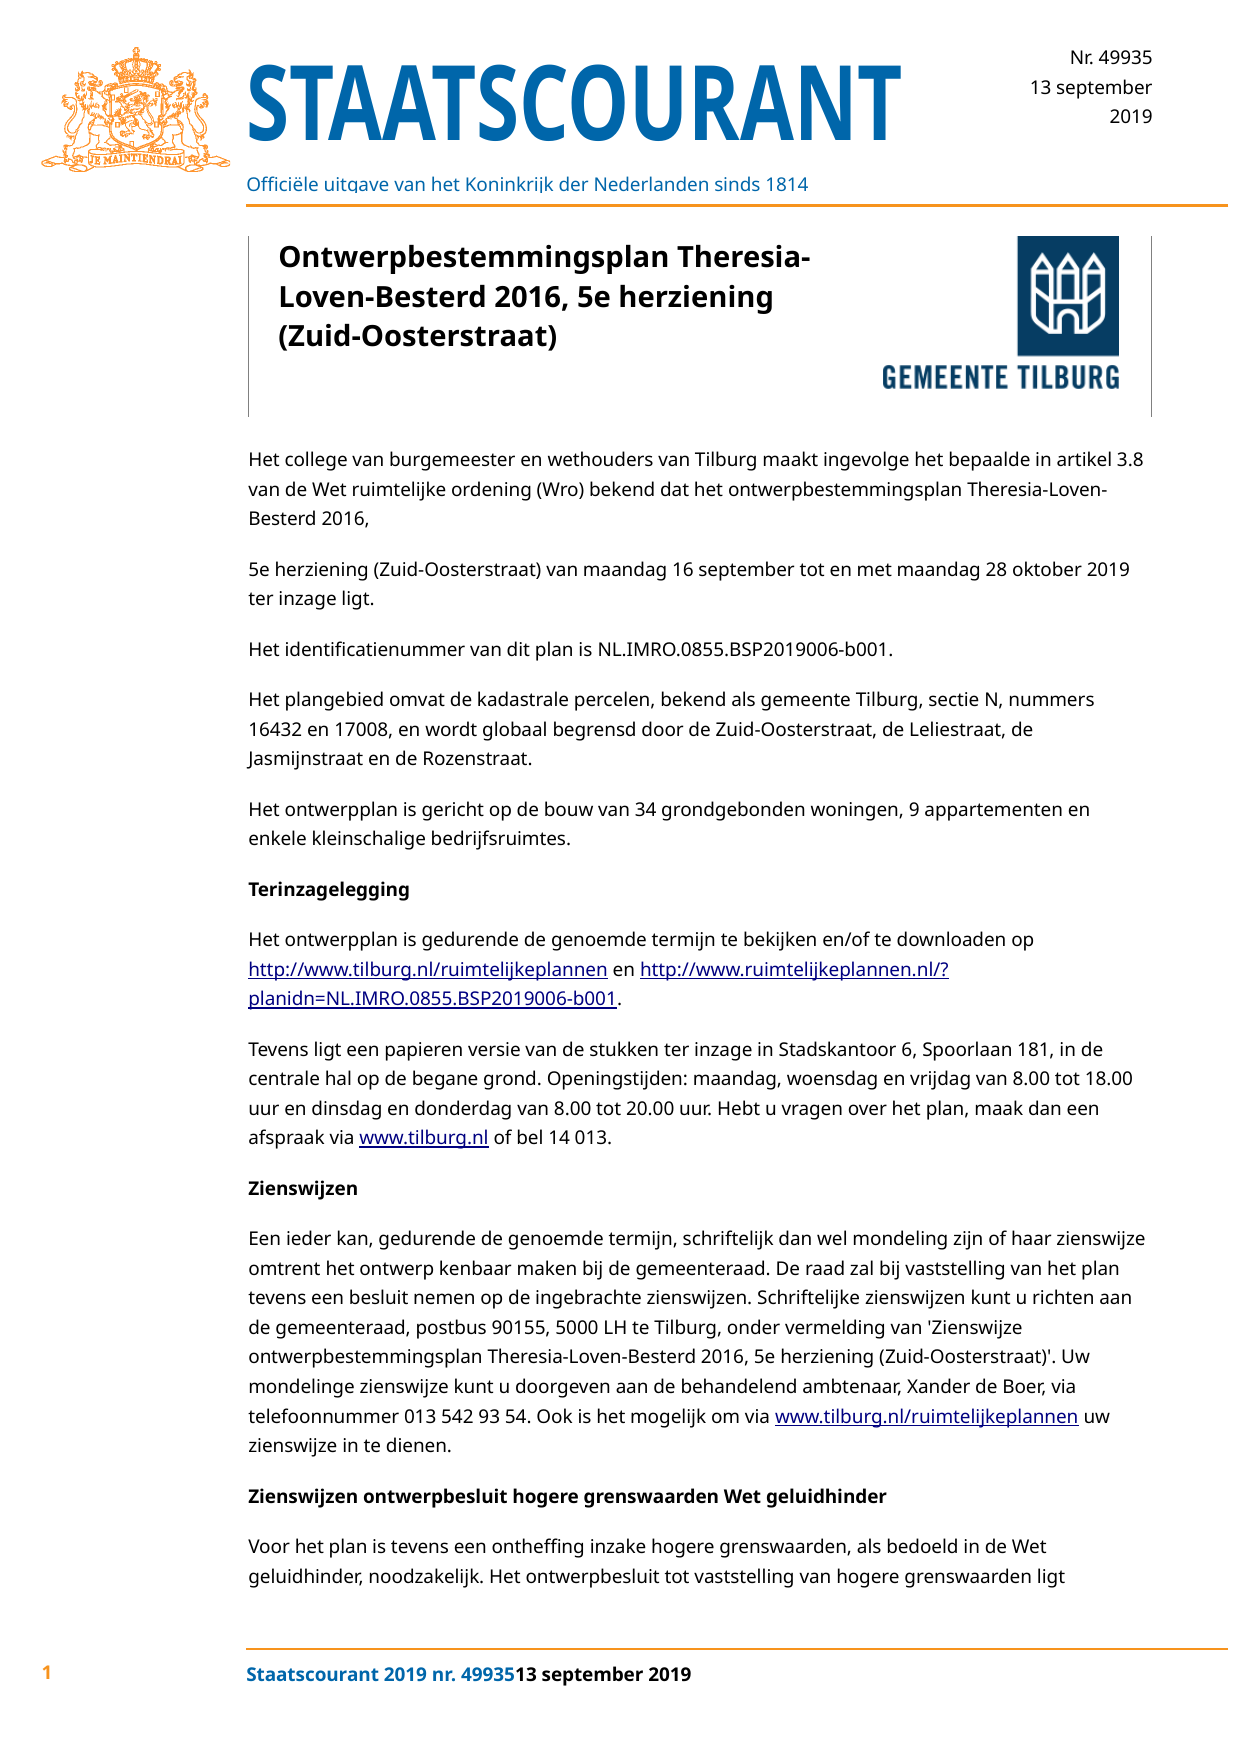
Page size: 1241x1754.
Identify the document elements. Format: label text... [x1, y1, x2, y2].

text Het college van burgemeester en wethouders van Tilburg maakt ingevolge het bepaalde in artikel 3.8 van de Wet ruimtelijke ordening (Wro) bekend dat het ontwerpbestemmingsplan Theresia-Loven-Besterd 2016, [248, 446, 1152, 531]
picture [41, 47, 231, 172]
text Voor het plan is tevens een ontheffing inzake hogere grenswaarden, als bedoeld in de Wet geluidhinder, noodzakelijk. Het ontwerpbesluit tot vaststelling van hogere grenswaarden ligt [248, 1533, 1152, 1588]
text Het plangebied omvat de kadastrale percelen, bekend als gemeente Tilburg, sectie N, nummers 16432 en 17008, en wordt globaal begrensd door de Zuid-Oosterstraat, de Leliestraat, de Jasmijnstraat en de Rozenstraat. [248, 686, 1152, 771]
text Zienswijzen [248, 1175, 1152, 1201]
picture [882, 236, 1119, 391]
table_header Ontwerpbestemmingsplan Theresia-Loven-Besterd 2016, 5e herziening (Zuid-Oosterstraat) [249, 236, 850, 417]
text Het ontwerpplan is gericht op de bouw van 34 grondgebonden woningen, 9 appartementen en enkele kleinschalige bedrijfsruimtes. [248, 796, 1152, 851]
text Zienswijzen ontwerpbesluit hogere grenswaarden Wet geluidhinder [248, 1483, 1152, 1508]
table_header [850, 236, 1151, 417]
text Terinzagelegging [248, 876, 1152, 901]
text Het ontwerpplan is gedurende de genoemde termijn te bekijken en/of te downloaden op http://www.tilburg.nl/ruimtelijkeplannen en http://www.ruimtelijkeplannen.nl/?planidn=NL.IMRO.0855.BSP2019006-b001. [248, 926, 1152, 1011]
text Tevens ligt een papieren versie van de stukken ter inzage in Stadskantoor 6, Spoorlaan 181, in de centrale hal op de begane grond. Openingstijden: maandag, woensdag en vrijdag van 8.00 tot 18.00 uur en dinsdag en donderdag van 8.00 tot 20.00 uur. Hebt u vragen over het plan, maak dan een afspraak via www.tilburg.nl of bel 14 013. [248, 1036, 1152, 1150]
text Het identificatienummer van dit plan is NL.IMRO.0855.BSP2019006-b001. [248, 636, 1152, 661]
text 5e herziening (Zuid-Oosterstraat) van maandag 16 september tot en met maandag 28 oktober 2019 ter inzage ligt. [248, 556, 1152, 611]
text Een ieder kan, gedurende de genoemde termijn, schriftelijk dan wel mondeling zijn of haar zienswijze omtrent het ontwerp kenbaar maken bij de gemeenteraad. De raad zal bij vaststelling van het plan tevens een besluit nemen op de ingebrachte zienswijzen. Schriftelijke zienswijzen kunt u richten aan de gemeenteraad, postbus 90155, 5000 LH te Tilburg, onder vermelding van 'Zienswijze ontwerpbestemmingsplan Theresia-Loven-Besterd 2016, 5e herziening (Zuid-Oosterstraat)'. Uw mondelinge zienswijze kunt u doorgeven aan de behandelend ambtenaar, Xander de Boer, via telefoonnummer 013 542 93 54. Ook is het mogelijk om via www.tilburg.nl/ruimtelijkeplannen uw zienswijze in te dienen. [248, 1225, 1152, 1458]
